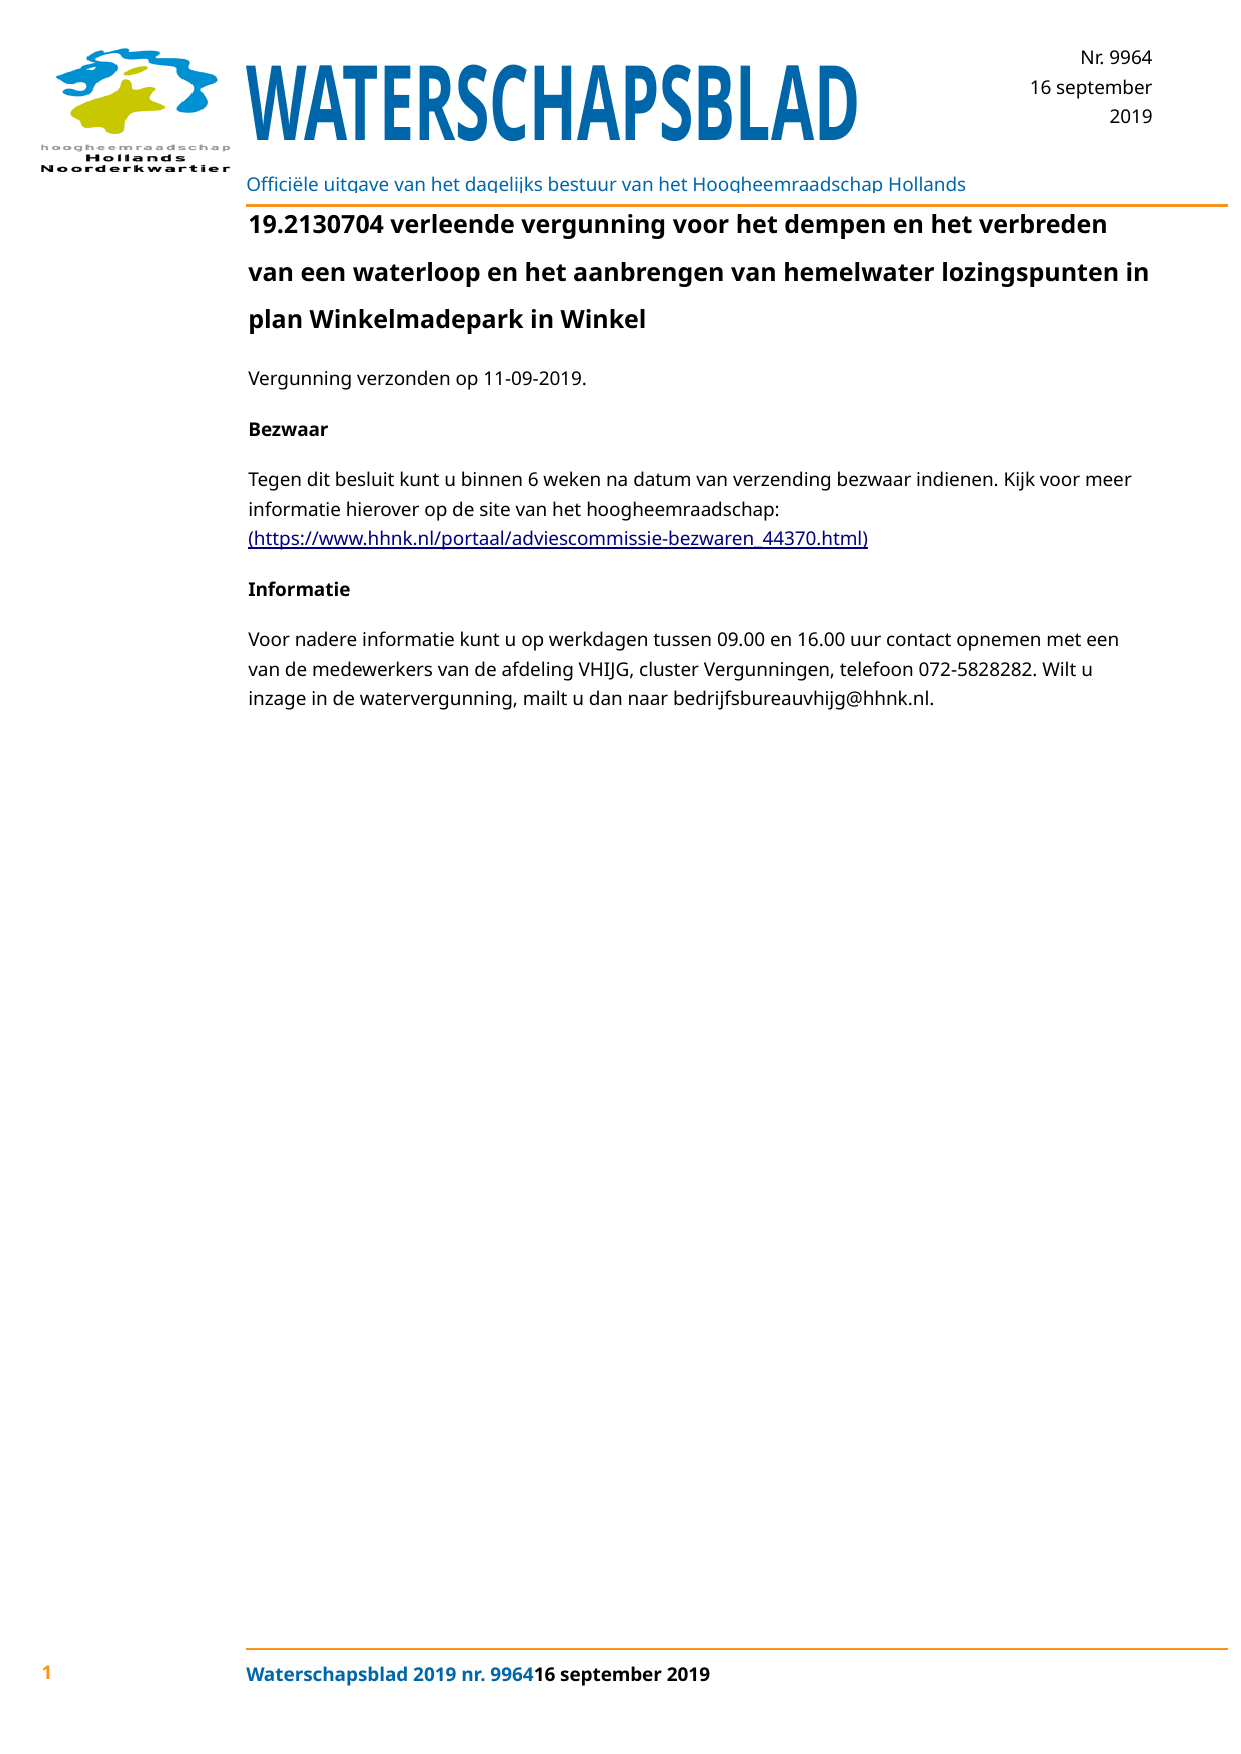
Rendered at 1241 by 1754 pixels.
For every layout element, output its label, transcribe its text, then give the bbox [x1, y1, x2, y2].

text Voor nadere informatie kunt u op werkdagen tussen 09.00 en 16.00 uur contact opnemen met een van de medewerkers van de afdeling VHIJG, cluster Vergunningen, telefoon 072-5828282. Wilt u inzage in de watervergunning, mailt u dan naar bedrijfsbureauvhijg@hhnk.nl. [248, 626, 1152, 711]
text Informatie [248, 576, 1152, 602]
picture [41, 47, 231, 172]
text Vergunning verzonden op 11-09-2019. [248, 366, 1152, 391]
text 19.2130704 verleende vergunning voor het dempen en het verbreden van een waterloop en het aanbrengen van hemelwater lozingspunten in plan Winkelmadepark in Winkel [248, 207, 1152, 336]
text Bezwaar [248, 416, 1152, 442]
text Tegen dit besluit kunt u binnen 6 weken na datum van verzending bezwaar indienen. Kijk voor meer informatie hierover op de site van het hoogheemraadschap: (https://www.hhnk.nl/portaal/adviescommissie-bezwaren_44370.html) [248, 466, 1152, 551]
